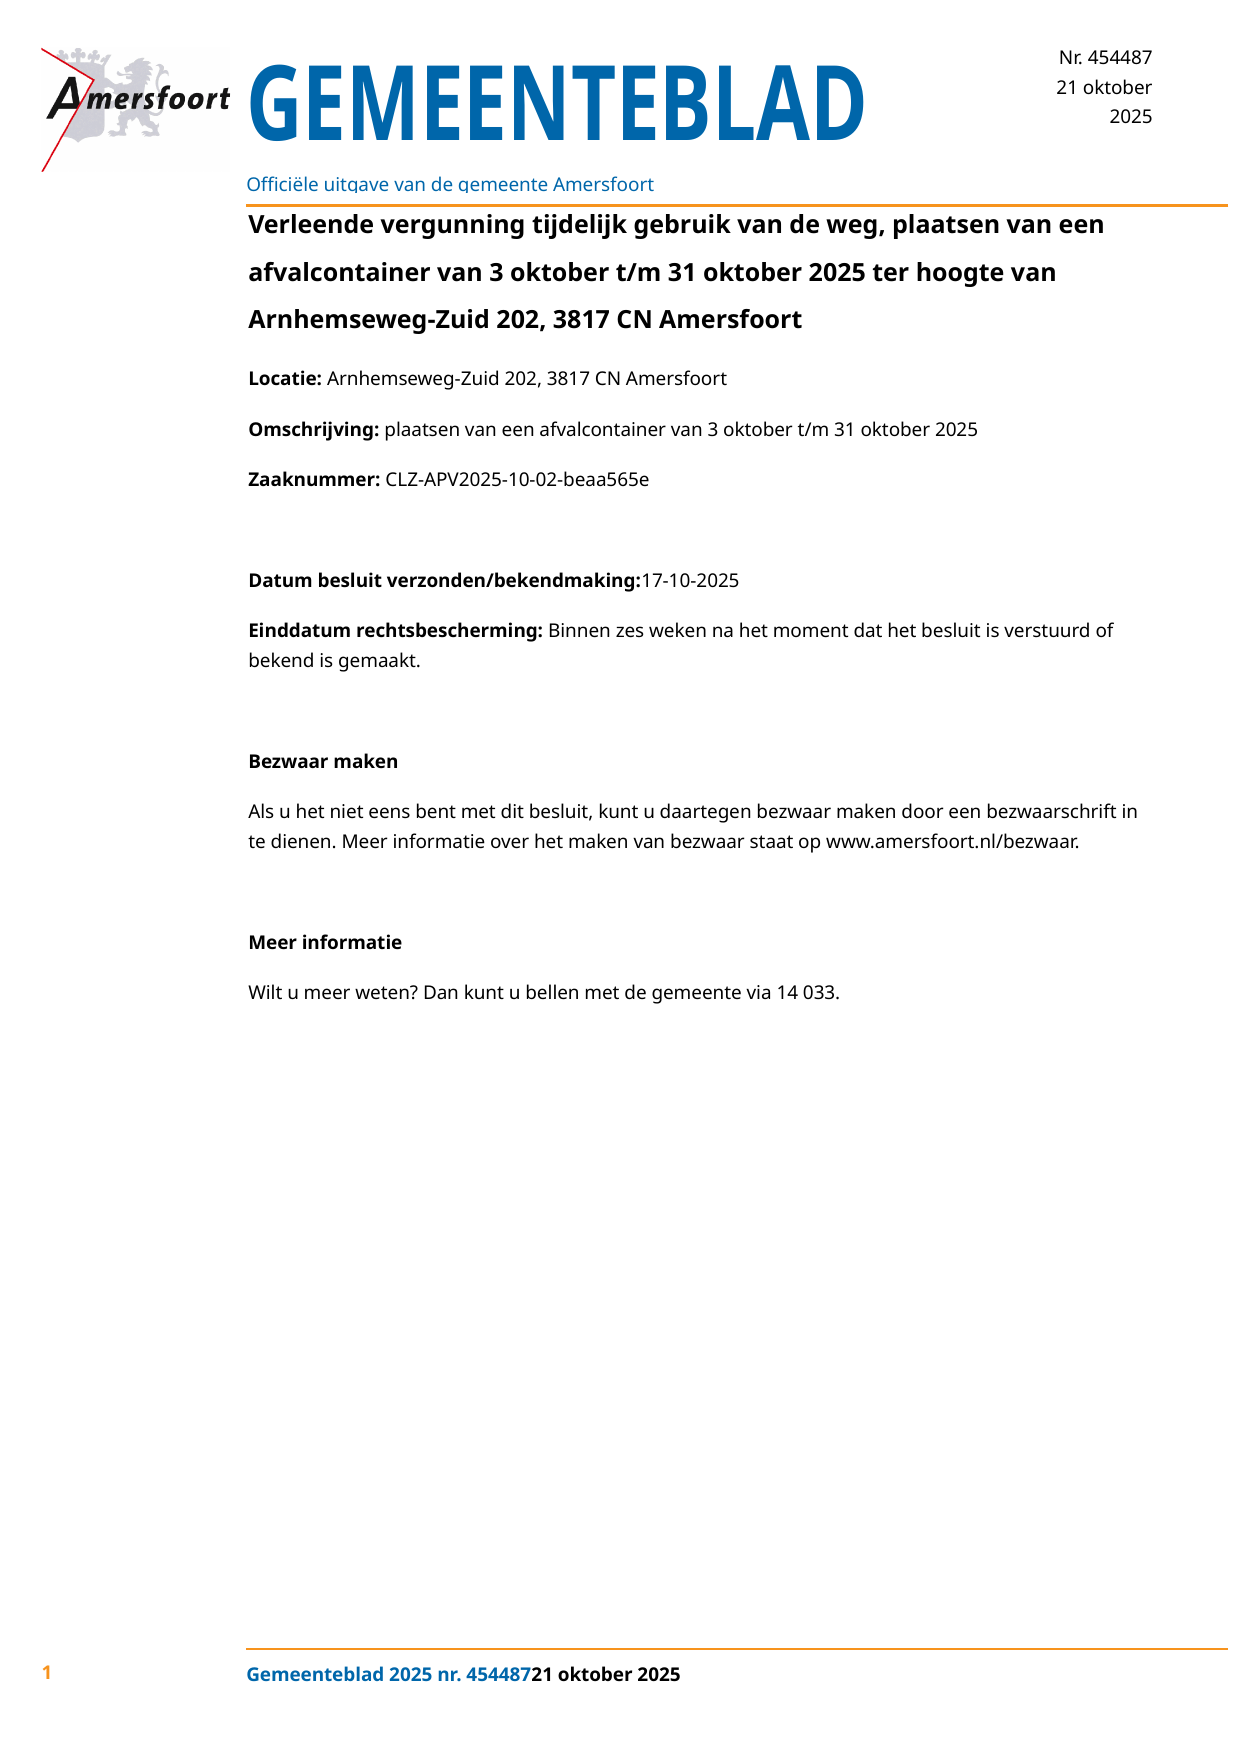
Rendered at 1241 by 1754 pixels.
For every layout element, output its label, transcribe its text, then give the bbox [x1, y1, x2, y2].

text Meer informatie [248, 929, 1152, 954]
text Datum besluit verzonden/bekendmaking:17-10-2025 [248, 567, 1152, 593]
text Zaaknummer: CLZ-APV2025-10-02-beaa565e [248, 466, 1152, 492]
text Locatie: Arnhemseweg-Zuid 202, 3817 CN Amersfoort [248, 366, 1152, 391]
text Verleende vergunning tijdelijk gebruik van de weg, plaatsen van een afvalcontainer van 3 oktober t/m 31 oktober 2025 ter hoogte van Arnhemseweg-Zuid 202, 3817 CN Amersfoort [248, 207, 1152, 336]
picture [41, 47, 231, 172]
text Omschrijving: plaatsen van een afvalcontainer van 3 oktober t/m 31 oktober 2025 [248, 416, 1152, 442]
text Bezwaar maken [248, 748, 1152, 774]
text Einddatum rechtsbescherming: Binnen zes weken na het moment dat het besluit is verstuurd of bekend is gemaakt. [248, 618, 1152, 673]
text Als u het niet eens bent met dit besluit, kunt u daartegen bezwaar maken door een bezwaarschrift in te dienen. Meer informatie over het maken van bezwaar staat op www.amersfoort.nl/bezwaar. [248, 798, 1152, 854]
text Wilt u meer weten? Dan kunt u bellen met de gemeente via 14 033. [248, 979, 1152, 1005]
